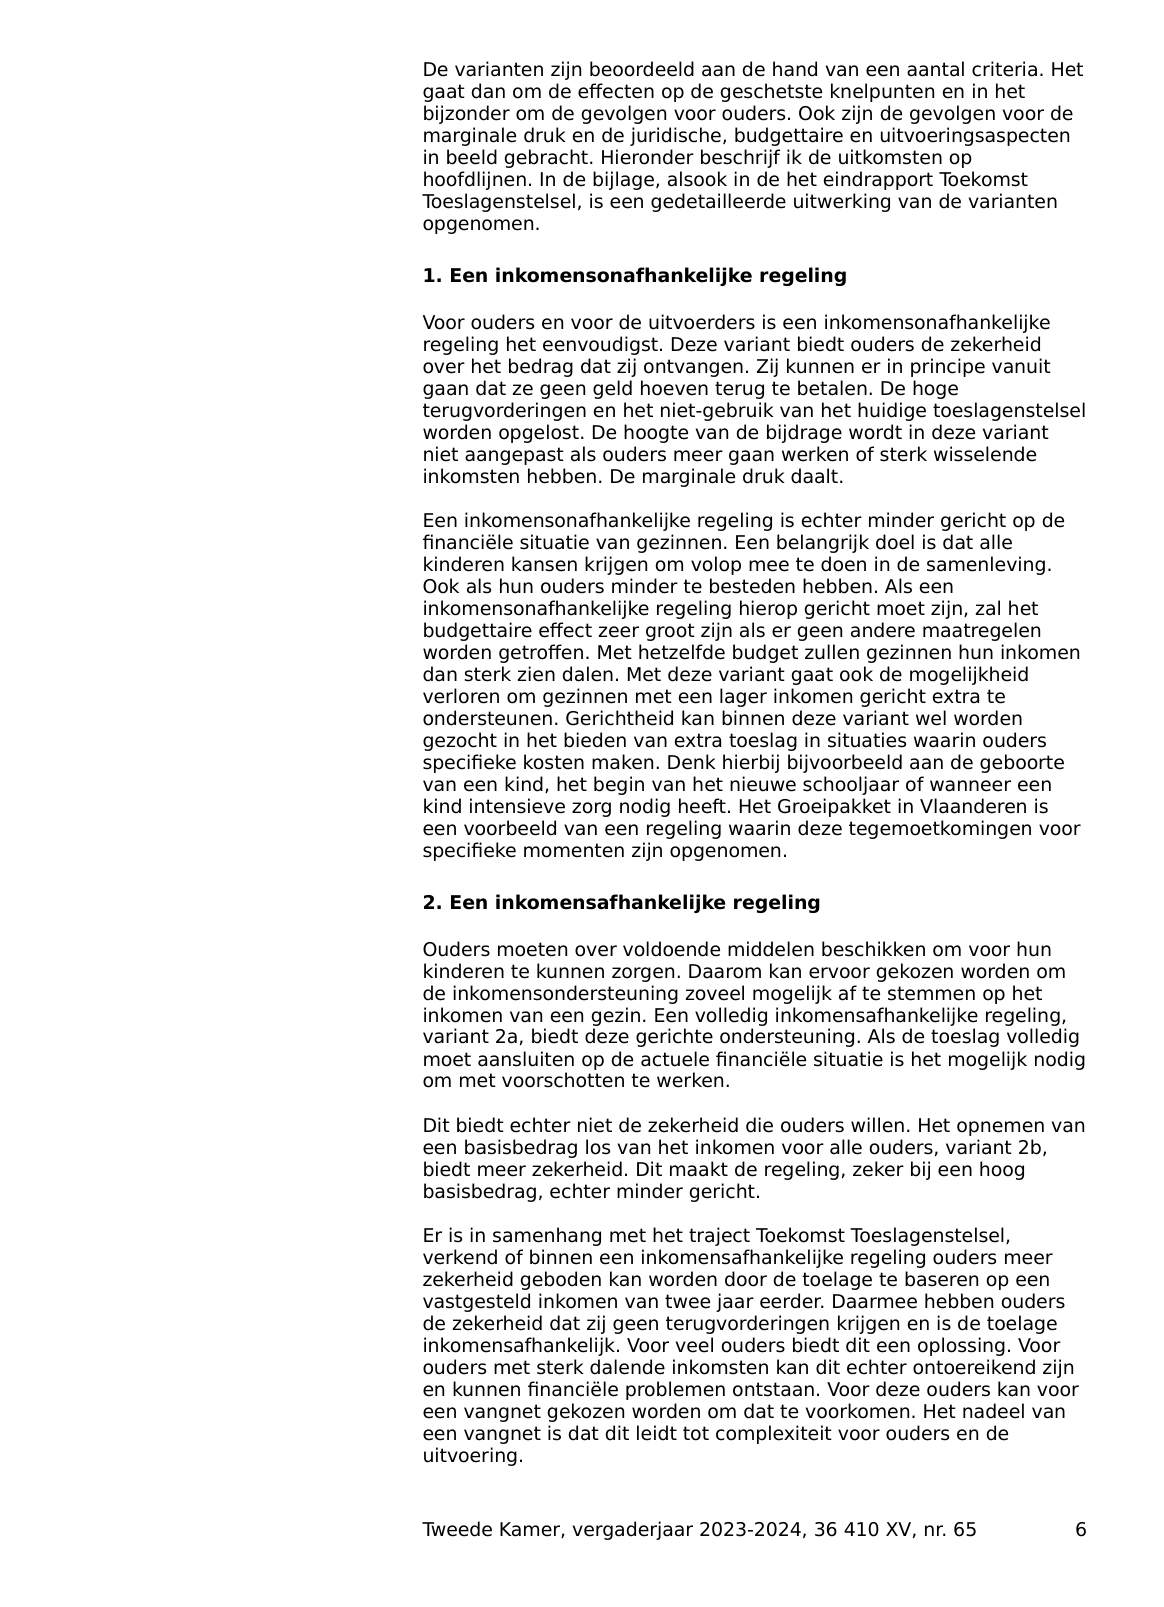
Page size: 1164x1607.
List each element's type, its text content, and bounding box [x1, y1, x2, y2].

text Een inkomensonafhankelijke regeling is echter minder gericht op de financiële situatie van gezinnen. Een belangrijk doel is dat alle kinderen kansen krijgen om volop mee te doen in de samenleving. Ook als hun ouders minder te besteden hebben. Als een inkomensonafhankelijke regeling hierop gericht moet zijn, zal het budgettaire effect zeer groot zijn als er geen andere maatregelen worden getroffen. Met hetzelfde budget zullen gezinnen hun inkomen dan sterk zien dalen. Met deze variant gaat ook de mogelijkheid verloren om gezinnen met een lager inkomen gericht extra te ondersteunen. Gerichtheid kan binnen deze variant wel worden gezocht in het bieden van extra toeslag in situaties waarin ouders specifieke kosten maken. Denk hierbij bijvoorbeeld aan de geboorte van een kind, het begin van het nieuwe schooljaar of wanneer een kind intensieve zorg nodig heeft. Het Groeipakket in Vlaanderen is een voorbeeld van een regeling waarin deze tegemoetkomingen voor specifieke momenten zijn opgenomen. [422, 510, 1087, 862]
subtitle 1. Een inkomensonafhankelijke regeling [422, 265, 1087, 287]
text Ouders moeten over voldoende middelen beschikken om voor hun kinderen te kunnen zorgen. Daarom kan ervoor gekozen worden om de inkomensondersteuning zoveel mogelijk af te stemmen op het inkomen van een gezin. Een volledig inkomensafhankelijke regeling, variant 2a, biedt deze gerichte ondersteuning. Als de toeslag volledig moet aansluiten op de actuele financiële situatie is het mogelijk nodig om met voorschotten te werken. [422, 938, 1087, 1092]
text Dit biedt echter niet de zekerheid die ouders willen. Het opnemen van een basisbedrag los van het inkomen voor alle ouders, variant 2b, biedt meer zekerheid. Dit maakt de regeling, zeker bij een hoog basisbedrag, echter minder gericht. [422, 1114, 1087, 1202]
text Voor ouders en voor de uitvoerders is een inkomensonafhankelijke regeling het eenvoudigst. Deze variant biedt ouders de zekerheid over het bedrag dat zij ontvangen. Zij kunnen er in principe vanuit gaan dat ze geen geld hoeven terug te betalen. De hoge terugvorderingen en het niet-gebruik van het huidige toeslagenstelsel worden opgelost. De hoogte van de bijdrage wordt in deze variant niet aangepast als ouders meer gaan werken of sterk wisselende inkomsten hebben. De marginale druk daalt. [422, 312, 1087, 488]
text De varianten zijn beoordeeld aan de hand van een aantal criteria. Het gaat dan om de effecten op de geschetste knelpunten en in het bijzonder om de gevolgen voor ouders. Ook zijn de gevolgen voor de marginale druk en de juridische, budgettaire en uitvoeringsaspecten in beeld gebracht. Hieronder beschrijf ik de uitkomsten op hoofdlijnen. In de bijlage, alsook in de het eindrapport Toekomst Toeslagenstelsel, is een gedetailleerde uitwerking van de varianten opgenomen. [422, 59, 1087, 235]
text Er is in samenhang met het traject Toekomst Toeslagenstelsel, verkend of binnen een inkomensafhankelijke regeling ouders meer zekerheid geboden kan worden door de toelage te baseren op een vastgesteld inkomen van twee jaar eerder. Daarmee hebben ouders de zekerheid dat zij geen terugvorderingen krijgen en is de toelage inkomensafhankelijk. Voor veel ouders biedt dit een oplossing. Voor ouders met sterk dalende inkomsten kan dit echter ontoereikend zijn en kunnen financiële problemen ontstaan. Voor deze ouders kan voor een vangnet gekozen worden om dat te voorkomen. Het nadeel van een vangnet is dat dit leidt tot complexiteit voor ouders en de uitvoering. [422, 1225, 1087, 1466]
subtitle 2. Een inkomensafhankelijke regeling [422, 892, 1087, 913]
